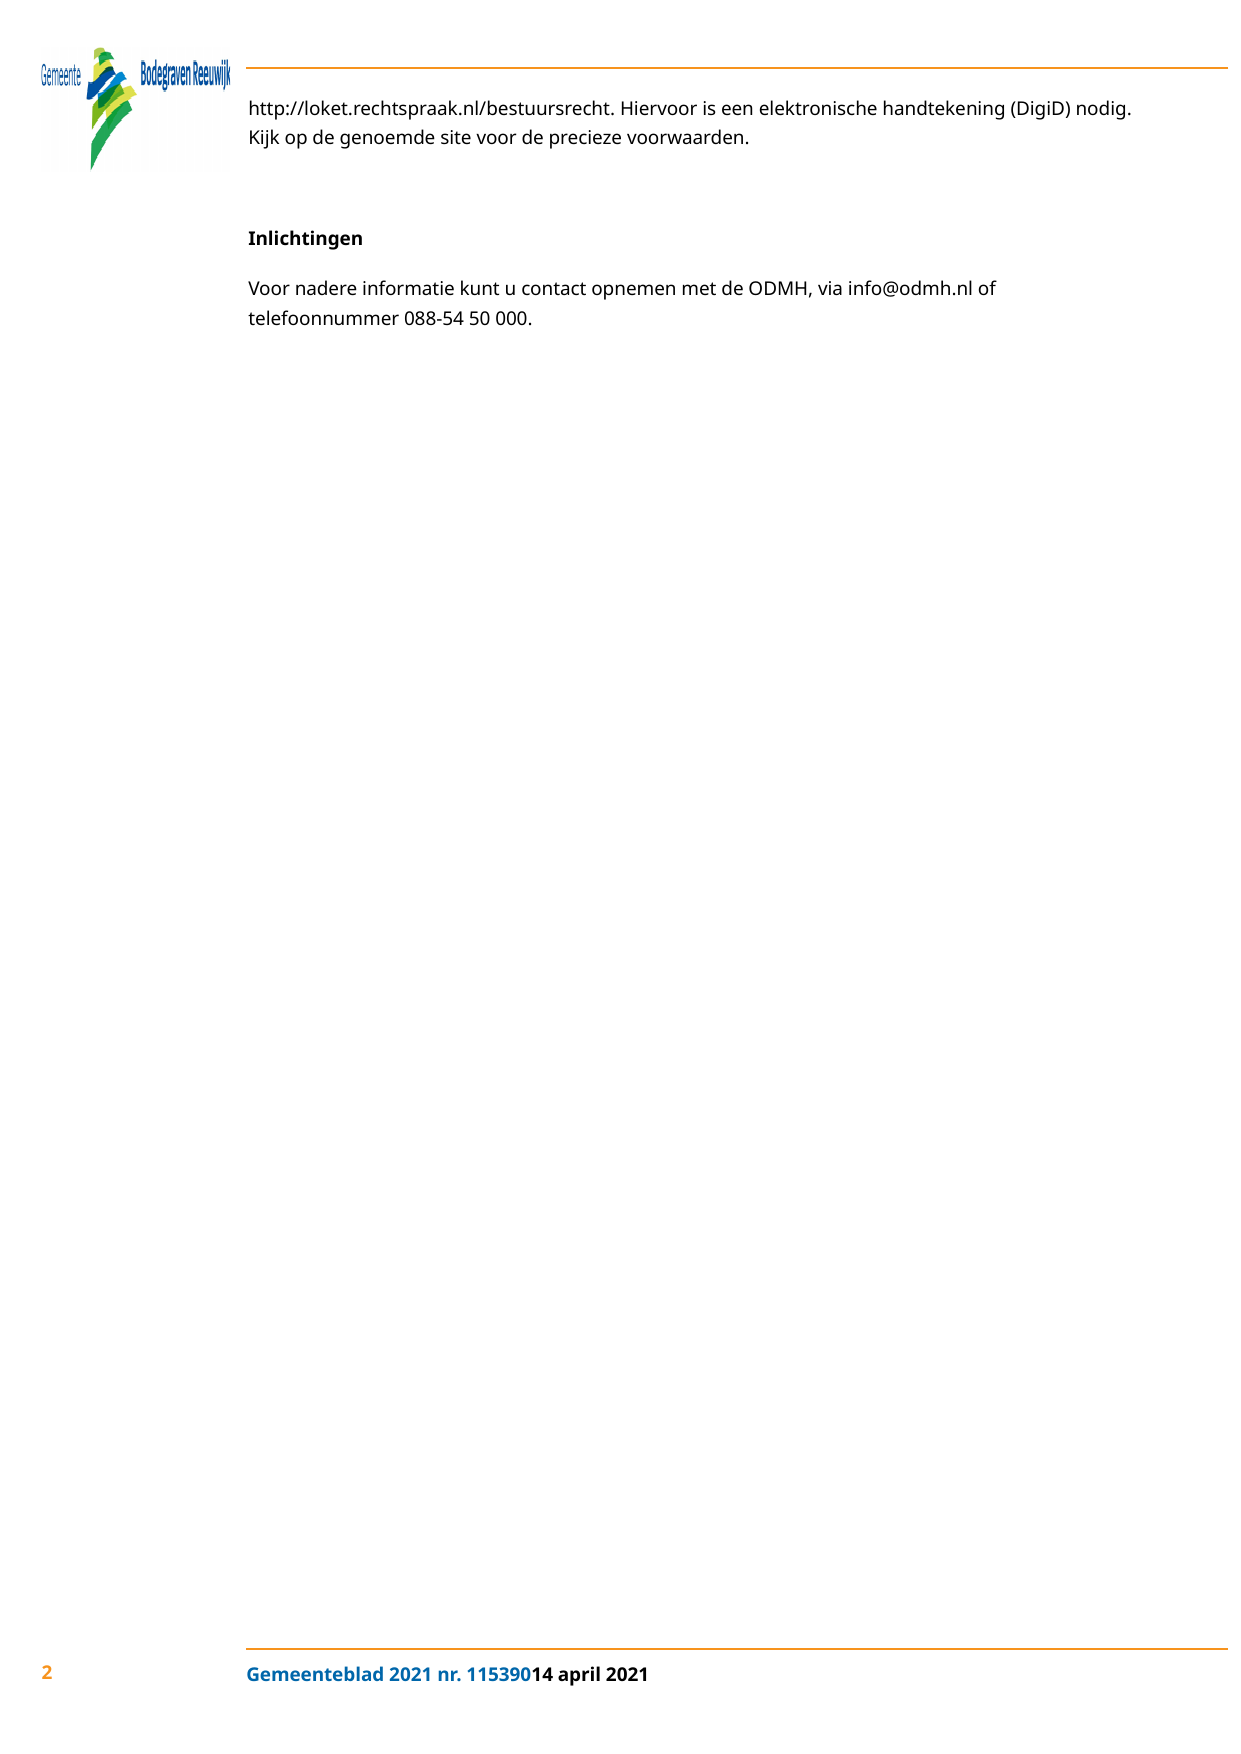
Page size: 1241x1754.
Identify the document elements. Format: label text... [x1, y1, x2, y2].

text Voor nadere informatie kunt u contact opnemen met de ODMH, via info@odmh.nl of telefoonnummer 088-54 50 000. [248, 276, 1152, 331]
text http://loket.rechtspraak.nl/bestuursrecht. Hiervoor is een elektronische handtekening (DigiD) nodig. Kijk op de genoemde site voor de precieze voorwaarden. [248, 95, 1152, 150]
picture [41, 47, 231, 172]
text Inlichtingen [248, 225, 1152, 251]
